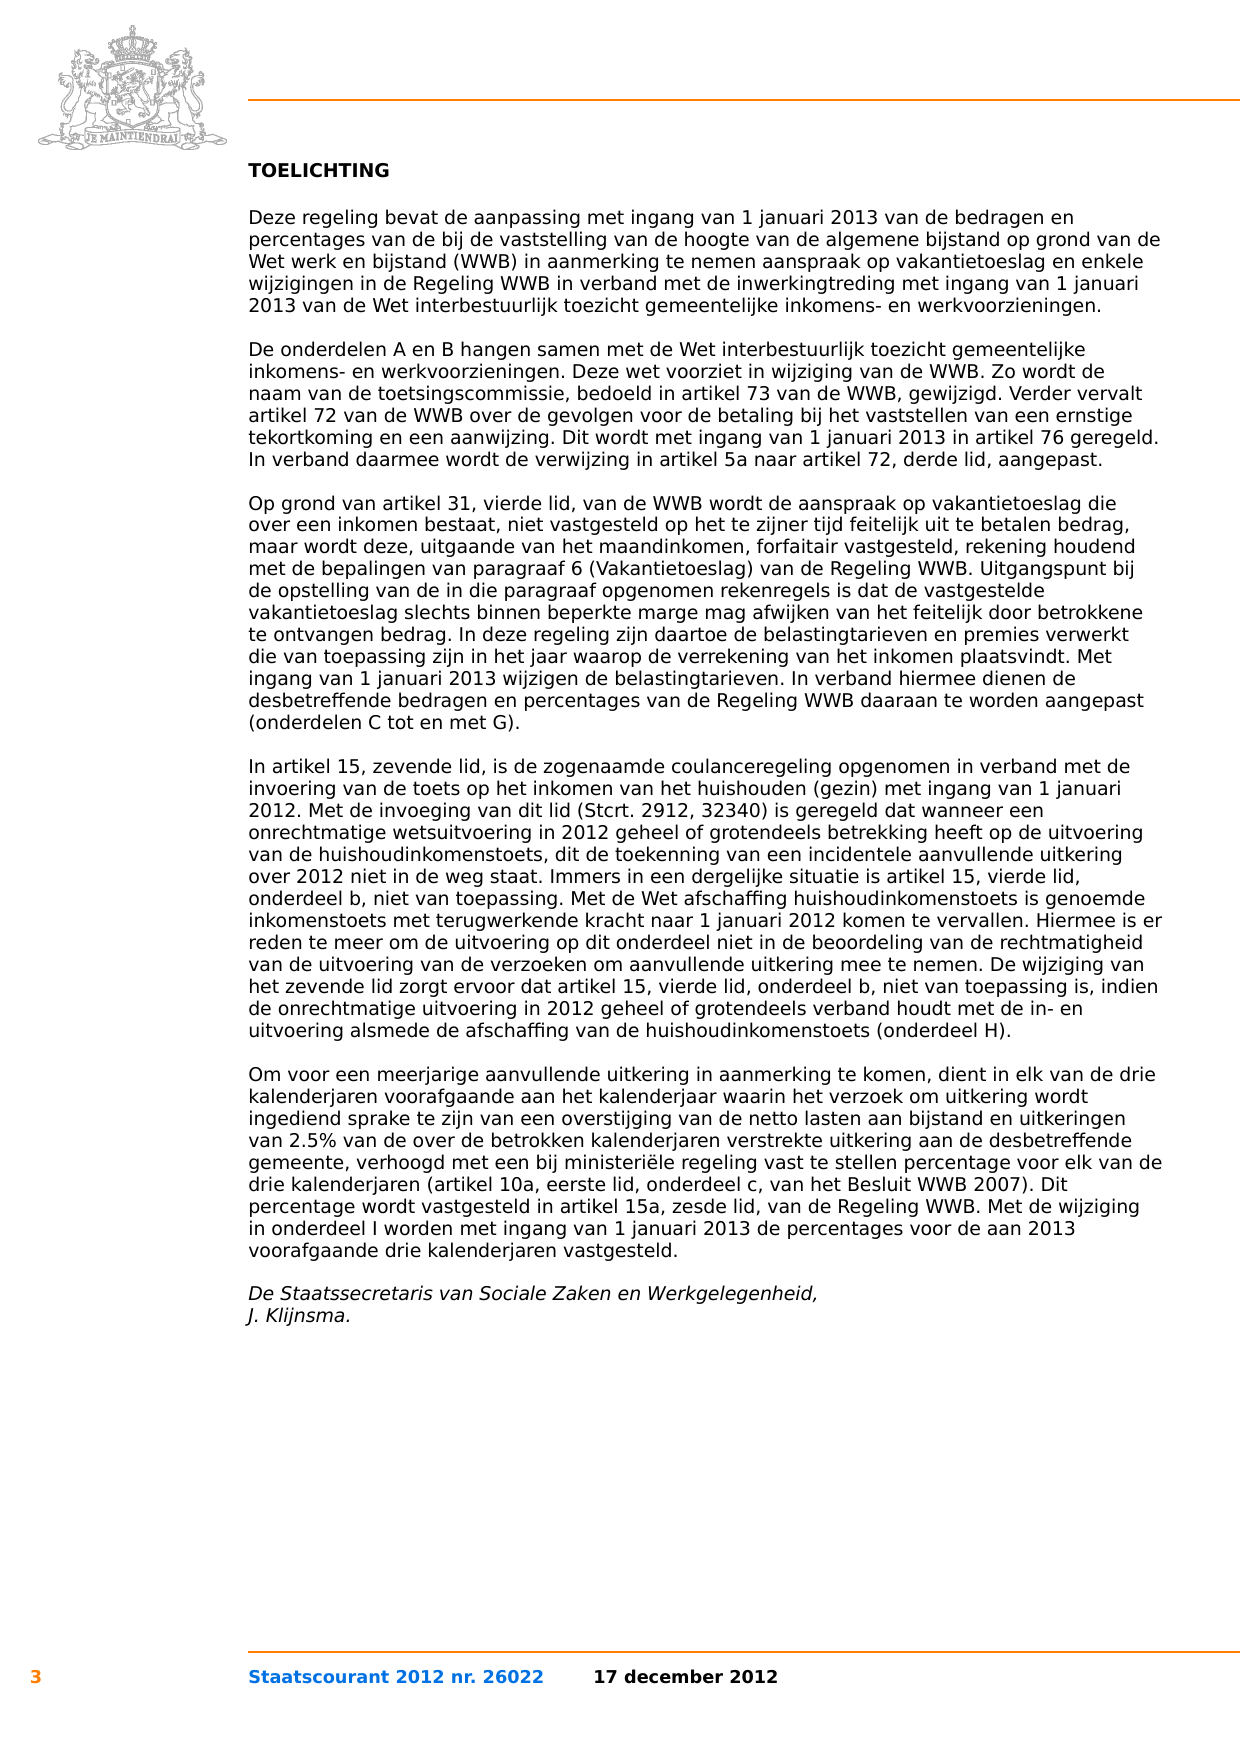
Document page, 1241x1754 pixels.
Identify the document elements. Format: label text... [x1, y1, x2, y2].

text Op grond van artikel 31, vierde lid, van de WWB wordt de aanspraak op vakantietoeslag die over een inkomen bestaat, niet vastgesteld op het te zijner tijd feitelijk uit te betalen bedrag, maar wordt deze, uitgaande van het maandinkomen, forfaitair vastgesteld, rekening houdend met de bepalingen van paragraaf 6 (Vakantietoeslag) van de Regeling WWB. Uitgangspunt bij de opstelling van de in die paragraaf opgenomen rekenregels is dat de vastgestelde vakantietoeslag slechts binnen beperkte marge mag afwijken van het feitelijk door betrokkene te ontvangen bedrag. In deze regeling zijn daartoe de belastingtarieven en premies verwerkt die van toepassing zijn in het jaar waarop de verrekening van het inkomen plaatsvindt. Met ingang van 1 januari 2013 wijzigen de belastingtarieven. In verband hiermee dienen de desbetreffende bedragen en percentages van de Regeling WWB daaraan te worden aangepast (onderdelen C tot en met G). [248, 492, 1163, 734]
text Om voor een meerjarige aanvullende uitkering in aanmerking te komen, dient in elk van de drie kalenderjaren voorafgaande aan het kalenderjaar waarin het verzoek om uitkering wordt ingediend sprake te zijn van een overstijging van de netto lasten aan bijstand en uitkeringen van 2.5% van de over de betrokken kalenderjaren verstrekte uitkering aan de desbetreffende gemeente, verhoogd met een bij ministeriële regeling vast te stellen percentage voor elk van de drie kalenderjaren (artikel 10a, eerste lid, onderdeel c, van het Besluit WWB 2007). Dit percentage wordt vastgesteld in artikel 15a, zesde lid, van de Regeling WWB. Met de wijziging in onderdeel I worden met ingang van 1 januari 2013 de percentages voor de aan 2013 voorafgaande drie kalenderjaren vastgesteld. [248, 1064, 1163, 1261]
text Deze regeling bevat de aanpassing met ingang van 1 januari 2013 van de bedragen en percentages van de bij de vaststelling van de hoogte van de algemene bijstand op grond van de Wet werk en bijstand (WWB) in aanmerking te nemen aanspraak op vakantietoeslag en enkele wijzigingen in de Regeling WWB in verband met de inwerkingtreding met ingang van 1 januari 2013 van de Wet interbestuurlijk toezicht gemeentelijke inkomens- en werkvoorzieningen. [248, 207, 1163, 317]
subtitle TOELICHTING [248, 160, 1163, 182]
text In artikel 15, zevende lid, is de zogenaamde coulanceregeling opgenomen in verband met de invoering van de toets op het inkomen van het huishouden (gezin) met ingang van 1 januari 2012. Met de invoeging van dit lid (Stcrt. 2912, 32340) is geregeld dat wanneer een onrechtmatige wetsuitvoering in 2012 geheel of grotendeels betrekking heeft op de uitvoering van de huishoudinkomenstoets, dit de toekenning van een incidentele aanvullende uitkering over 2012 niet in de weg staat. Immers in een dergelijke situatie is artikel 15, vierde lid, onderdeel b, niet van toepassing. Met de Wet afschaffing huishoudinkomenstoets is genoemde inkomenstoets met terugwerkende kracht naar 1 januari 2012 komen te vervallen. Hiermee is er reden te meer om de uitvoering op dit onderdeel niet in de beoordeling van de rechtmatigheid van de uitvoering van de verzoeken om aanvullende uitkering mee te nemen. De wijziging van het zevende lid zorgt ervoor dat artikel 15, vierde lid, onderdeel b, niet van toepassing is, indien de onrechtmatige uitvoering in 2012 geheel of grotendeels verband houdt met de in- en uitvoering alsmede de afschaffing van de huishoudinkomenstoets (onderdeel H). [248, 756, 1163, 1042]
text De onderdelen A en B hangen samen met de Wet interbestuurlijk toezicht gemeentelijke inkomens- en werkvoorzieningen. Deze wet voorziet in wijziging van de WWB. Zo wordt de naam van de toetsingscommissie, bedoeld in artikel 73 van de WWB, gewijzigd. Verder vervalt artikel 72 van de WWB over de gevolgen voor de betaling bij het vaststellen van een ernstige tekortkoming en een aanwijzing. Dit wordt met ingang van 1 januari 2013 in artikel 76 geregeld. In verband daarmee wordt de verwijzing in artikel 5a naar artikel 72, derde lid, aangepast. [248, 339, 1163, 471]
picture [38, 25, 227, 150]
text De Staatssecretaris van Sociale Zaken en Werkgelegenheid, J. Klijnsma. [248, 1283, 1163, 1327]
